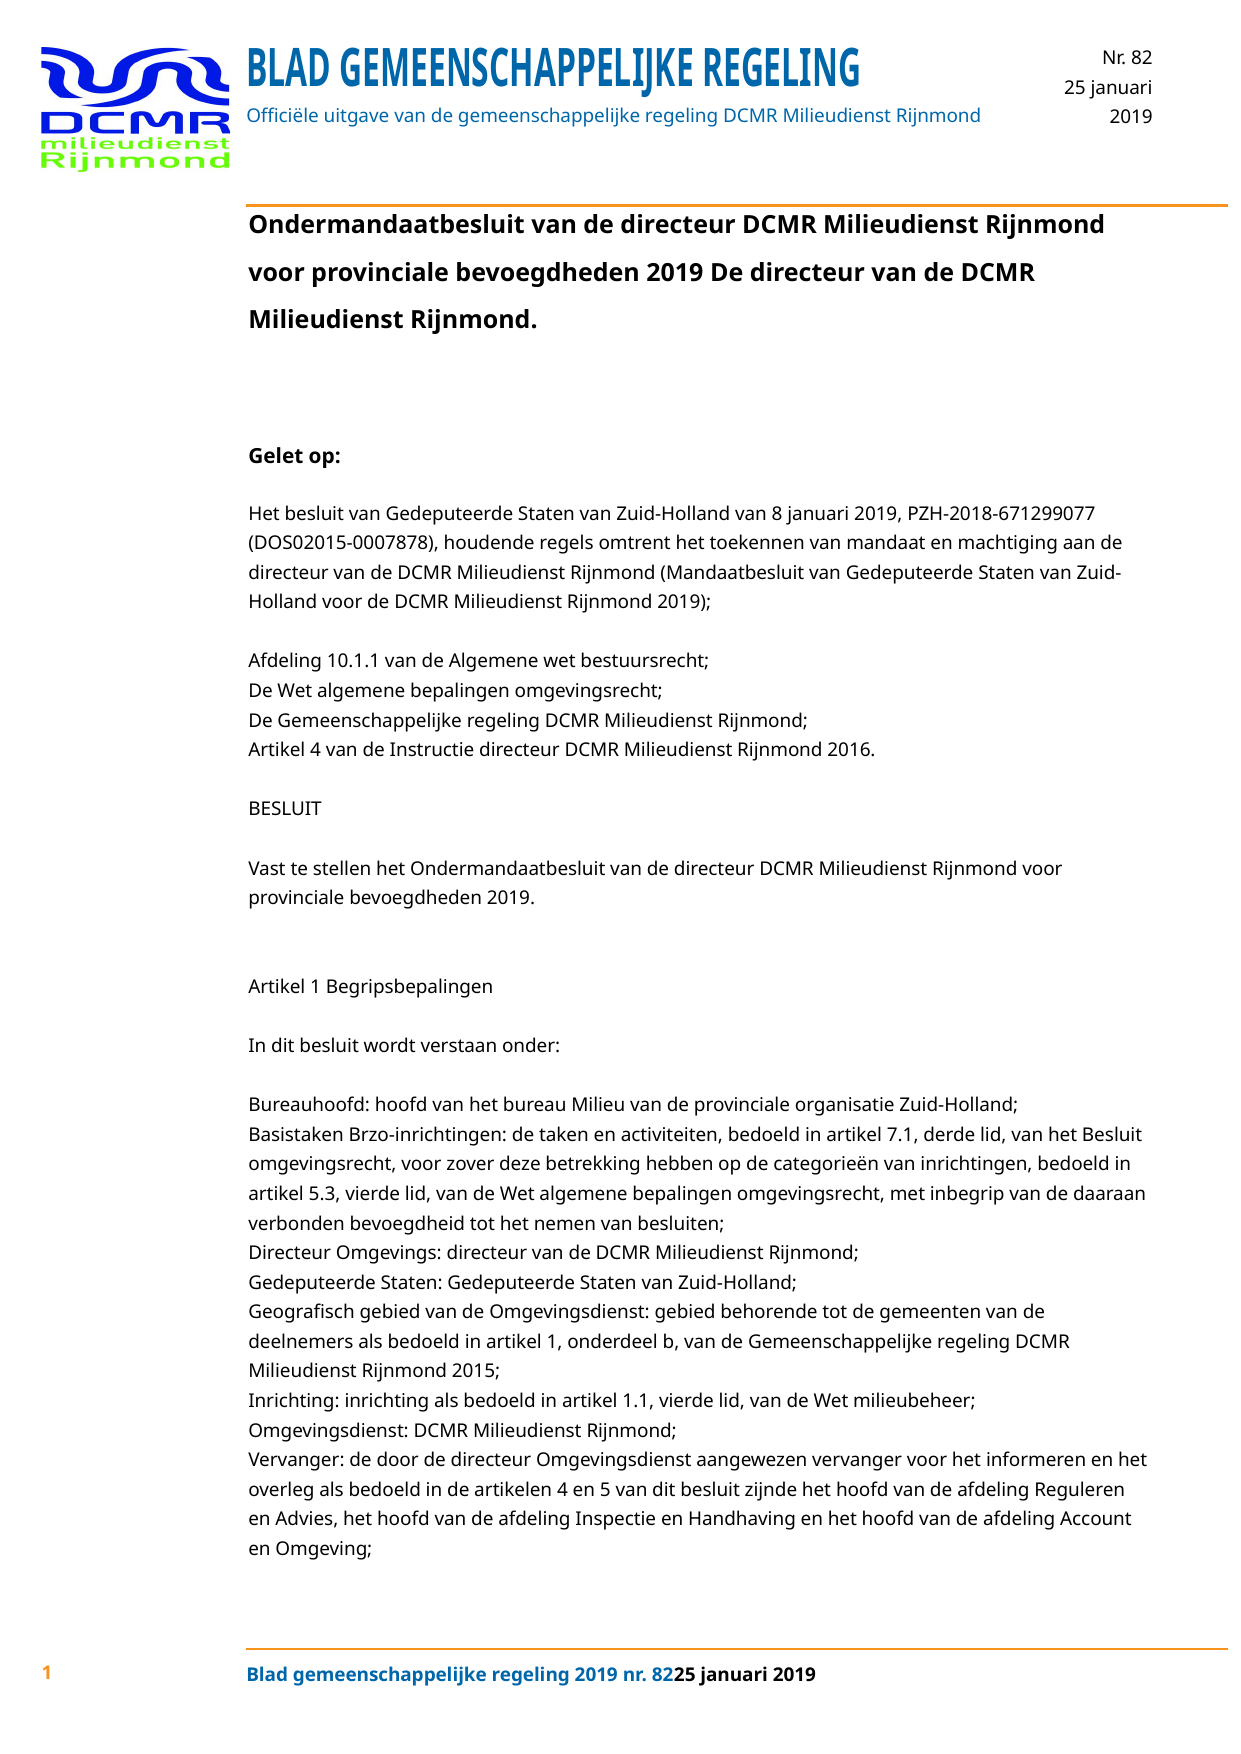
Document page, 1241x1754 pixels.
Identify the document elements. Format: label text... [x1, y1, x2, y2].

text Bureauhoofd: hoofd van het bureau Milieu van de provinciale organisatie Zuid-Holland; [248, 1091, 1152, 1117]
text BESLUIT [248, 796, 1152, 821]
text Geografisch gebied van de Omgevingsdienst: gebied behorende tot de gemeenten van de deelnemers als bedoeld in artikel 1, onderdeel b, van de Gemeenschappelijke regeling DCMR Milieudienst Rijnmond 2015; [248, 1298, 1152, 1383]
text Gedeputeerde Staten: Gedeputeerde Staten van Zuid-Holland; [248, 1269, 1152, 1294]
text Omgevingsdienst: DCMR Milieudienst Rijnmond; [248, 1417, 1152, 1442]
text De Gemeenschappelijke regeling DCMR Milieudienst Rijnmond; [248, 707, 1152, 732]
text Directeur Omgevings: directeur van de DCMR Milieudienst Rijnmond; [248, 1239, 1152, 1265]
text Basistaken Brzo-inrichtingen: de taken en activiteiten, bedoeld in artikel 7.1, derde lid, van het Besluit omgevingsrecht, voor zover deze betrekking hebben op de categorieën van inrichtingen, bedoeld in artikel 5.3, vierde lid, van de Wet algemene bepalingen omgevingsrecht, met inbegrip van de daaraan verbonden bevoegdheid tot het nemen van besluiten; [248, 1121, 1152, 1235]
text Inrichting: inrichting als bedoeld in artikel 1.1, vierde lid, van de Wet milieubeheer; [248, 1387, 1152, 1413]
text Afdeling 10.1.1 van de Algemene wet bestuursrecht; [248, 648, 1152, 673]
text Gelet op: [248, 442, 1152, 470]
picture [41, 47, 231, 172]
text Ondermandaatbesluit van de directeur DCMR Milieudienst Rijnmond voor provinciale bevoegdheden 2019 De directeur van de DCMR Milieudienst Rijnmond. [248, 207, 1152, 336]
text De Wet algemene bepalingen omgevingsrecht; [248, 677, 1152, 703]
text Het besluit van Gedeputeerde Staten van Zuid-Holland van 8 januari 2019, PZH-2018-671299077 (DOS02015-0007878), houdende regels omtrent het toekennen van mandaat en machtiging aan de directeur van de DCMR Milieudienst Rijnmond (Mandaatbesluit van Gedeputeerde Staten van Zuid-Holland voor de DCMR Milieudienst Rijnmond 2019); [248, 500, 1152, 614]
text Artikel 1 Begripsbepalingen [248, 973, 1152, 999]
text In dit besluit wordt verstaan onder: [248, 1032, 1152, 1058]
text Artikel 4 van de Instructie directeur DCMR Milieudienst Rijnmond 2016. [248, 736, 1152, 762]
text Vervanger: de door de directeur Omgevingsdienst aangewezen vervanger voor het informeren en het overleg als bedoeld in de artikelen 4 en 5 van dit besluit zijnde het hoofd van de afdeling Reguleren en Advies, het hoofd van de afdeling Inspectie en Handhaving en het hoofd van de afdeling Account en Omgeving; [248, 1446, 1152, 1561]
text Vast te stellen het Ondermandaatbesluit van de directeur DCMR Milieudienst Rijnmond voor provinciale bevoegdheden 2019. [248, 855, 1152, 910]
